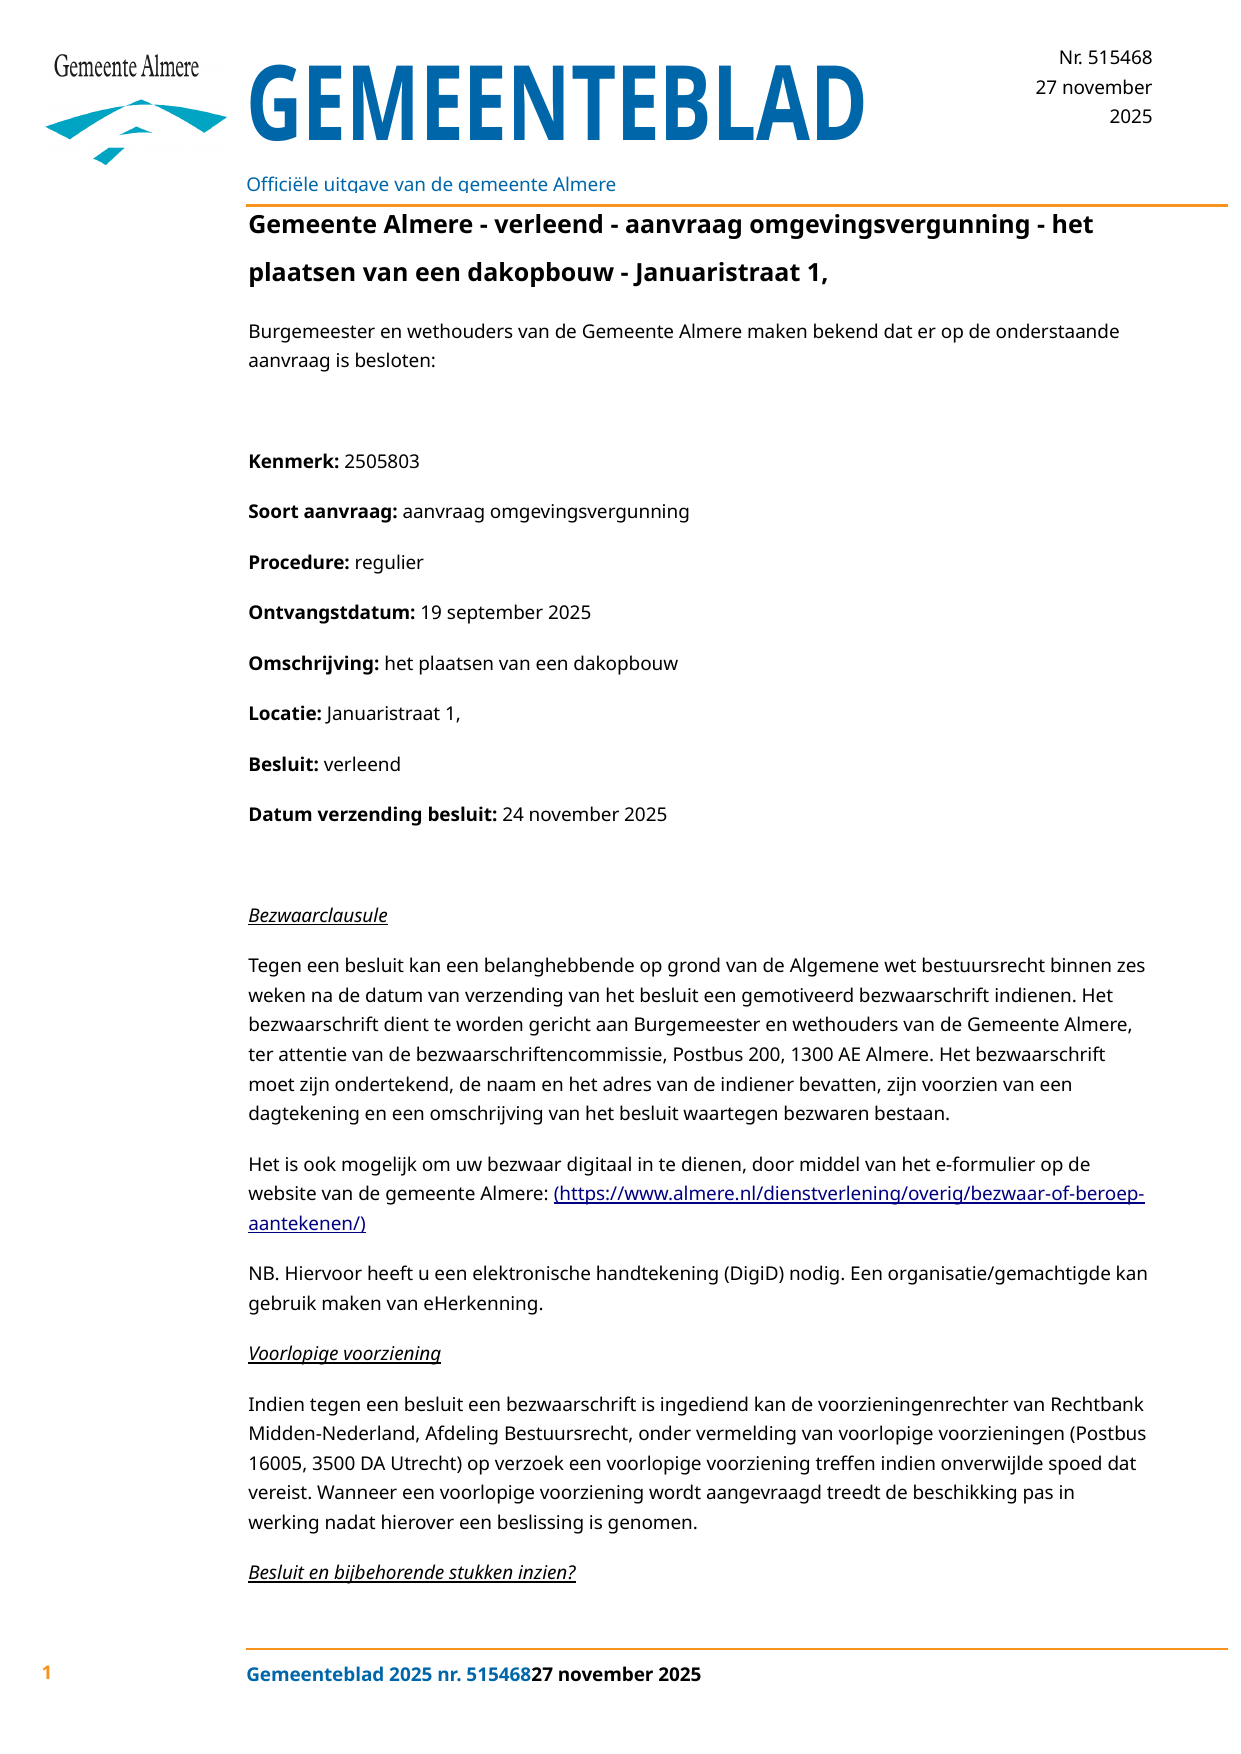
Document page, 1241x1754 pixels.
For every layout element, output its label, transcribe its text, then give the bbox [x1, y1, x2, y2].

text Tegen een besluit kan een belanghebbende op grond van de Algemene wet bestuursrecht binnen zes weken na de datum van verzending van het besluit een gemotiveerd bezwaarschrift indienen. Het bezwaarschrift dient te worden gericht aan Burgemeester en wethouders van de Gemeente Almere, ter attentie van de bezwaarschriftencommissie, Postbus 200, 1300 AE Almere. Het bezwaarschrift moet zijn ondertekend, de naam en het adres van de indiener bevatten, zijn voorzien van een dagtekening en een omschrijving van het besluit waartegen bezwaren bestaan. [248, 952, 1152, 1126]
text NB. Hiervoor heeft u een elektronische handtekening (DigiD) nodig. Een organisatie/gemachtigde kan gebruik maken van eHerkenning. [248, 1260, 1152, 1316]
text Kenmerk: 2505803 [248, 448, 1152, 474]
picture [41, 47, 231, 172]
text Gemeente Almere - verleend - aanvraag omgevingsvergunning - het plaatsen van een dakopbouw - Januaristraat 1, [248, 207, 1152, 288]
text Soort aanvraag: aanvraag omgevingsvergunning [248, 499, 1152, 524]
text Locatie: Januaristraat 1, [248, 700, 1152, 726]
text Bezwaarclausule [248, 902, 1152, 928]
text Voorlopige voorziening [248, 1340, 1152, 1366]
text Besluit en bijbehorende stukken inzien? [248, 1559, 1152, 1585]
text Indien tegen een besluit een bezwaarschrift is ingediend kan de voorzieningenrechter van Rechtbank Midden-Nederland, Afdeling Bestuursrecht, onder vermelding van voorlopige voorzieningen (Postbus 16005, 3500 DA Utrecht) op verzoek een voorlopige voorziening treffen indien onverwijlde spoed dat vereist. Wanneer een voorlopige voorziening wordt aangevraagd treedt de beschikking pas in werking nadat hierover een beslissing is genomen. [248, 1391, 1152, 1535]
text Datum verzending besluit: 24 november 2025 [248, 801, 1152, 827]
text Ontvangstdatum: 19 september 2025 [248, 599, 1152, 625]
text Besluit: verleend [248, 751, 1152, 777]
text Omschrijving: het plaatsen van een dakopbouw [248, 650, 1152, 676]
text Burgemeester en wethouders van de Gemeente Almere maken bekend dat er op de onderstaande aanvraag is besloten: [248, 318, 1152, 373]
text Het is ook mogelijk om uw bezwaar digitaal in te dienen, door middel van het e-formulier op de website van de gemeente Almere: (https://www.almere.nl/dienstverlening/overig/bezwaar-of-beroep-aantekenen/) [248, 1151, 1152, 1236]
text Procedure: regulier [248, 549, 1152, 575]
